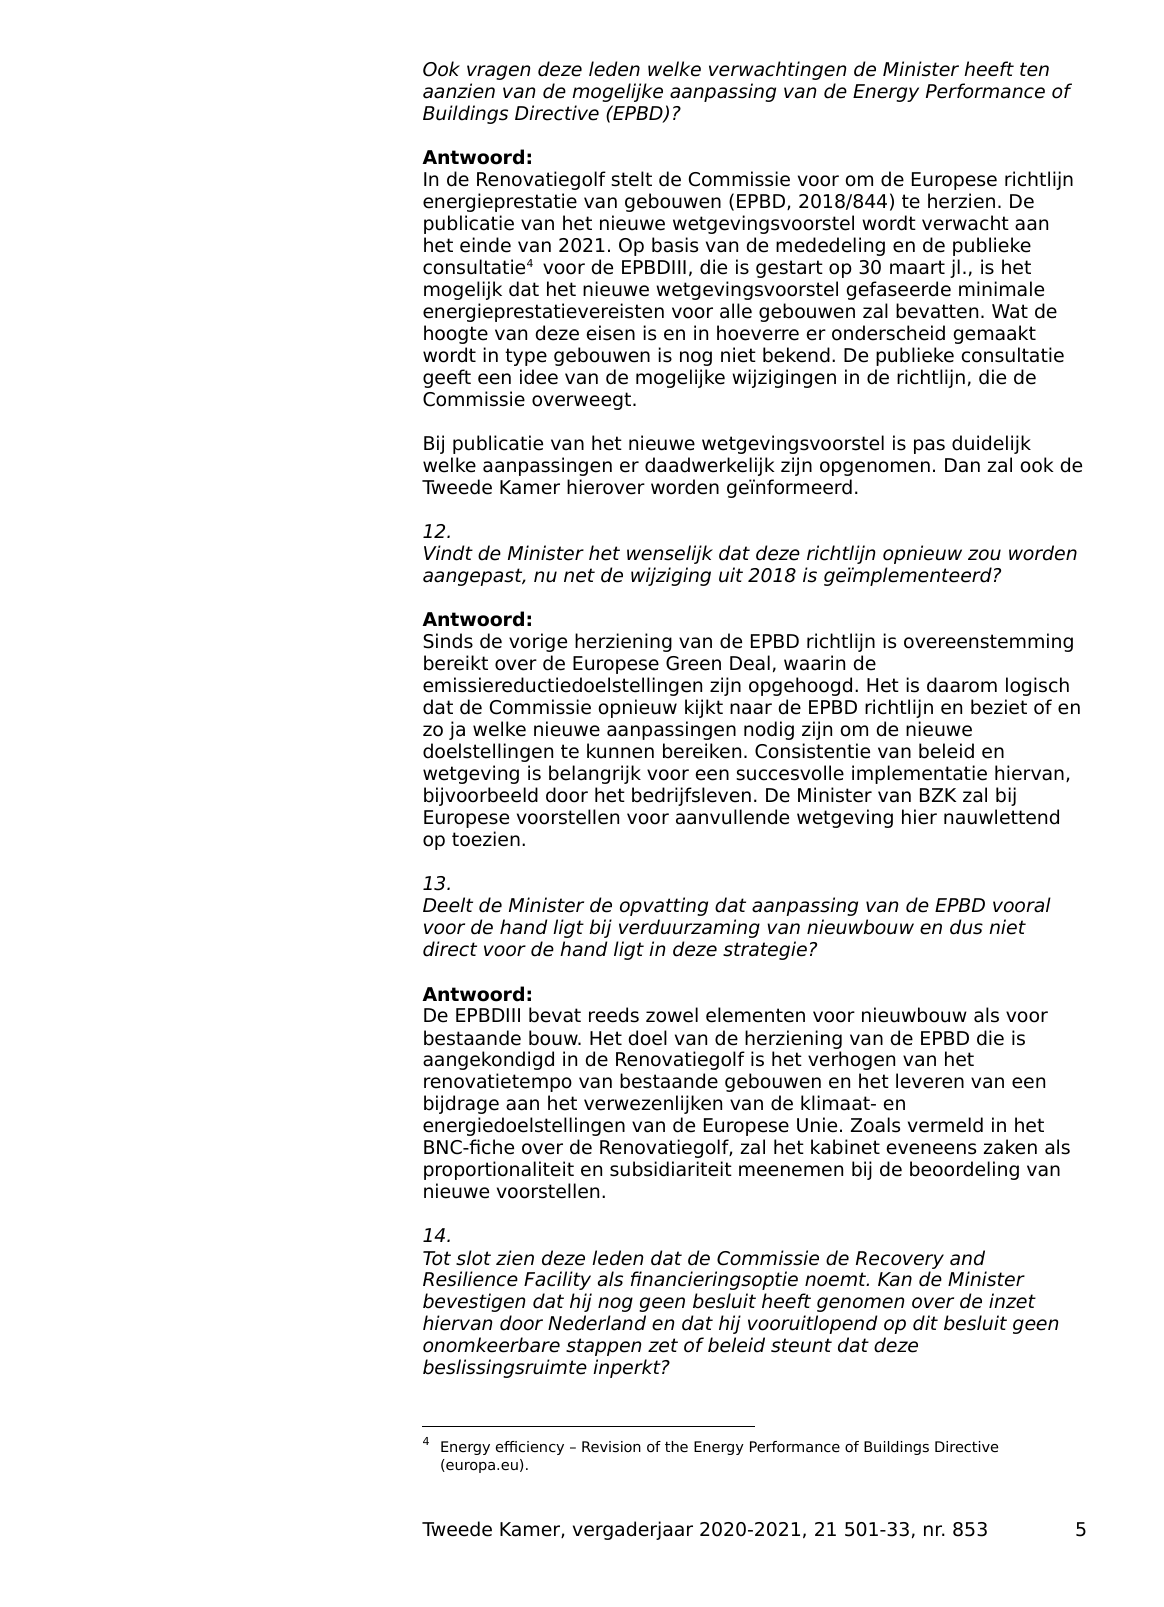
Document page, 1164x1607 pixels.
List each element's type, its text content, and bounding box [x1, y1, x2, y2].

text 12. [422, 521, 1087, 543]
text Vindt de Minister het wenselijk dat deze richtlijn opnieuw zou worden aangepast, nu net de wijziging uit 2018 is geïmplementeerd? [422, 543, 1087, 587]
text Deelt de Minister de opvatting dat aanpassing van de EPBD vooral voor de hand ligt bij verduurzaming van nieuwbouw en dus niet direct voor de hand ligt in deze strategie? [422, 895, 1087, 961]
subtitle Antwoord: [422, 147, 1087, 169]
text In de Renovatiegolf stelt de Commissie voor om de Europese richtlijn energieprestatie van gebouwen (EPBD, 2018/844) te herzien. De publicatie van het nieuwe wetgevingsvoorstel wordt verwacht aan het einde van 2021. Op basis van de mededeling en de publieke consultatie voor de EPBDIII, die is gestart op 30 maart jl., is het mogelijk dat het nieuwe wetgevingsvoorstel gefaseerde minimale energieprestatievereisten voor alle gebouwen zal bevatten. Wat de hoogte van deze eisen is en in hoeverre er onderscheid gemaakt wordt in type gebouwen is nog niet bekend. De publieke consultatie geeft een idee van de mogelijke wijzigingen in de richtlijn, die de Commissie overweegt. [422, 169, 1087, 411]
text Sinds de vorige herziening van de EPBD richtlijn is overeenstemming bereikt over de Europese Green Deal, waarin de emissiereductiedoelstellingen zijn opgehoogd. Het is daarom logisch dat de Commissie opnieuw kijkt naar de EPBD richtlijn en beziet of en zo ja welke nieuwe aanpassingen nodig zijn om de nieuwe doelstellingen te kunnen bereiken. Consistentie van beleid en wetgeving is belangrijk voor een succesvolle implementatie hiervan, bijvoorbeeld door het bedrijfsleven. De Minister van BZK zal bij Europese voorstellen voor aanvullende wetgeving hier nauwlettend op toezien. [422, 631, 1087, 851]
subtitle Antwoord: [422, 609, 1087, 631]
text Tot slot zien deze leden dat de Commissie de Recovery and Resilience Facility als financieringsoptie noemt. Kan de Minister bevestigen dat hij nog geen besluit heeft genomen over de inzet hiervan door Nederland en dat hij vooruitlopend op dit besluit geen onomkeerbare stappen zet of beleid steunt dat deze beslissingsruimte inperkt? [422, 1247, 1087, 1379]
text De EPBDIII bevat reeds zowel elementen voor nieuwbouw als voor bestaande bouw. Het doel van de herziening van de EPBD die is aangekondigd in de Renovatiegolf is het verhogen van het renovatietempo van bestaande gebouwen en het leveren van een bijdrage aan het verwezenlijken van de klimaat- en energiedoelstellingen van de Europese Unie. Zoals vermeld in het BNC-fiche over de Renovatiegolf, zal het kabinet eveneens zaken als proportionaliteit en subsidiariteit meenemen bij de beoordeling van nieuwe voorstellen. [422, 1005, 1087, 1203]
text Ook vragen deze leden welke verwachtingen de Minister heeft ten aanzien van de mogelijke aanpassing van de Energy Performance of Buildings Directive (EPBD)? [422, 59, 1087, 125]
text Bij publicatie van het nieuwe wetgevingsvoorstel is pas duidelijk welke aanpassingen er daadwerkelijk zijn opgenomen. Dan zal ook de Tweede Kamer hierover worden geïnformeerd. [422, 433, 1087, 499]
text 14. [422, 1225, 1087, 1247]
subtitle Antwoord: [422, 983, 1087, 1005]
text Energy efficiency – Revision of the Energy Performance of Buildings Directive (europa.eu). [422, 1435, 1087, 1474]
text 13. [422, 873, 1087, 895]
